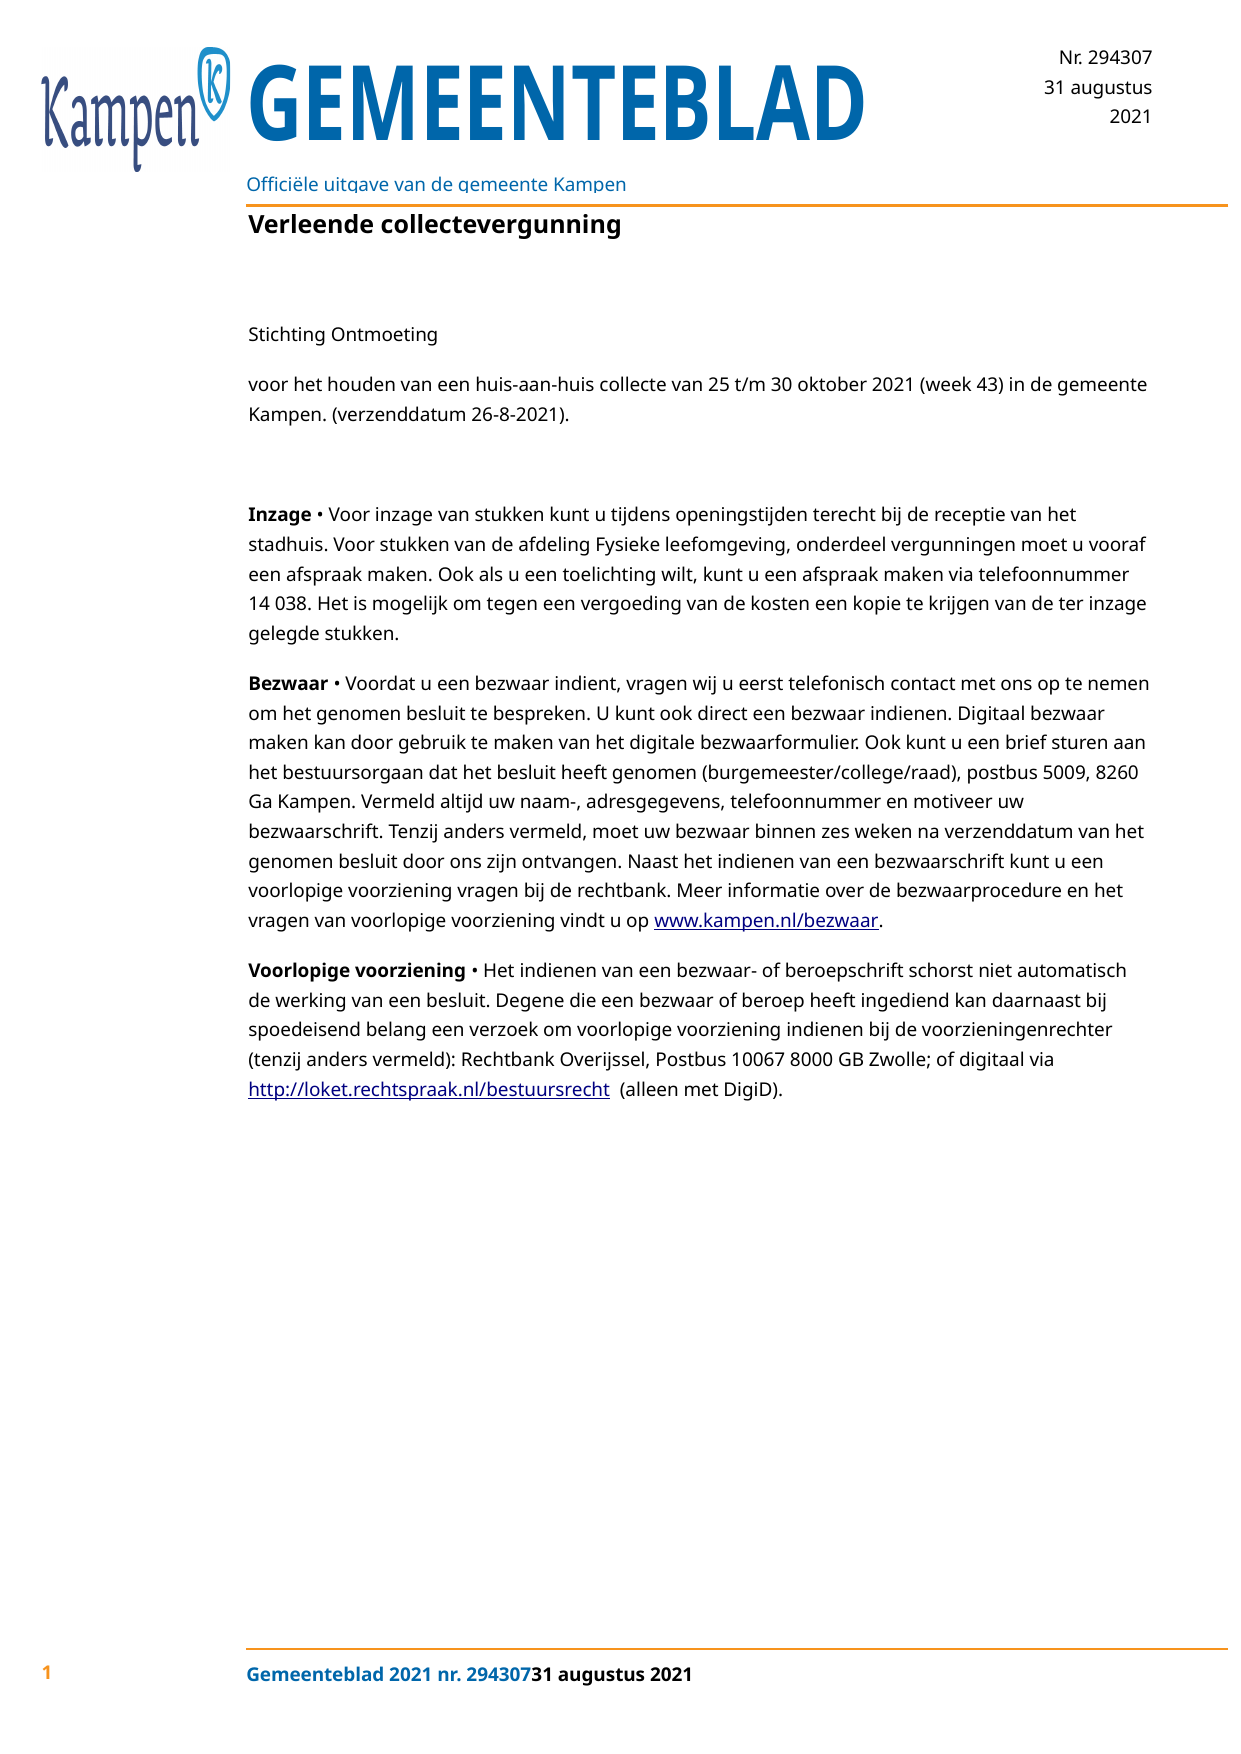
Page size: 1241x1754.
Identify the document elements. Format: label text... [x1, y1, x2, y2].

picture [41, 47, 231, 172]
text Inzage • Voor inzage van stukken kunt u tijdens openingstijden terecht bij de receptie van het stadhuis. Voor stukken van de afdeling Fysieke leefomgeving, onderdeel vergunningen moet u vooraf een afspraak maken. Ook als u een toelichting wilt, kunt u een afspraak maken via telefoonnummer 14 038. Het is mogelijk om tegen een vergoeding van de kosten een kopie te krijgen van de ter inzage gelegde stukken. [248, 502, 1152, 646]
text Verleende collectevergunning [248, 207, 1152, 241]
text Stichting Ontmoeting [248, 321, 1152, 346]
text Voorlopige voorziening • Het indienen van een bezwaar- of beroepschrift schorst niet automatisch de werking van een besluit. Degene die een bezwaar of beroep heeft ingediend kan daarnaast bij spoedeisend belang een verzoek om voorlopige voorziening indienen bij de voorzieningenrechter (tenzij anders vermeld): Rechtbank Overijssel, Postbus 10067 8000 GB Zwolle; of digitaal via http://loket.rechtspraak.nl/bestuursrecht (alleen met DigiD). [248, 957, 1152, 1101]
text voor het houden van een huis-aan-huis collecte van 25 t/m 30 oktober 2021 (week 43) in de gemeente Kampen. (verzenddatum 26-8-2021). [248, 371, 1152, 426]
text Bezwaar • Voordat u een bezwaar indient, vragen wij u eerst telefonisch contact met ons op te nemen om het genomen besluit te bespreken. U kunt ook direct een bezwaar indienen. Digitaal bezwaar maken kan door gebruik te maken van het digitale bezwaarformulier. Ook kunt u een brief sturen aan het bestuursorgaan dat het besluit heeft genomen (burgemeester/college/raad), postbus 5009, 8260 Ga Kampen. Vermeld altijd uw naam-, adresgegevens, telefoonnummer en motiveer uw bezwaarschrift. Tenzij anders vermeld, moet uw bezwaar binnen zes weken na verzenddatum van het genomen besluit door ons zijn ontvangen. Naast het indienen van een bezwaarschrift kunt u een voorlopige voorziening vragen bij de rechtbank. Meer informatie over de bezwaarprocedure en het vragen van voorlopige voorziening vindt u op www.kampen.nl/bezwaar. [248, 670, 1152, 933]
